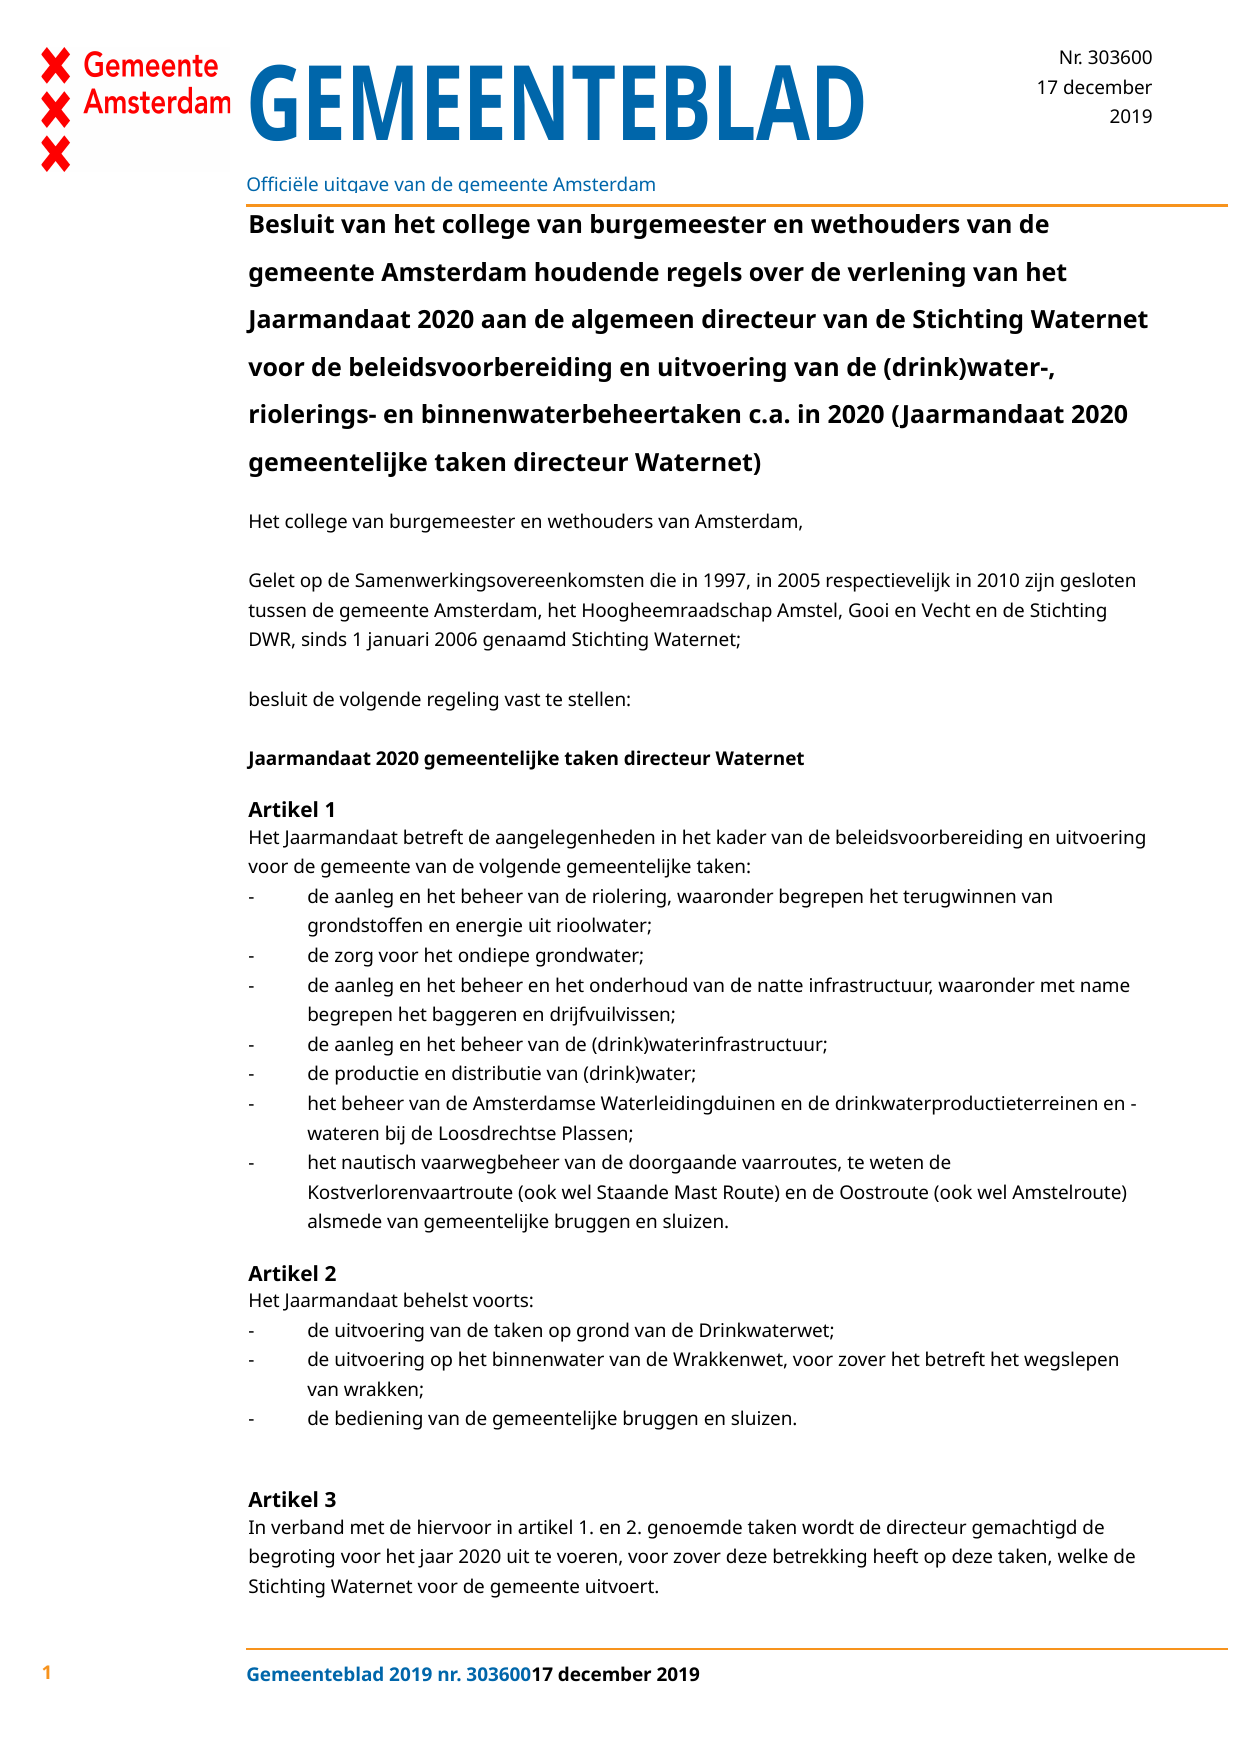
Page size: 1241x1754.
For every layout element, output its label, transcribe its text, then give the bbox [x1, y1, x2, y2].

picture [41, 47, 231, 172]
list het nautisch vaarwegbeheer van de doorgaande vaarroutes, te weten de Kostverlorenvaartroute (ook wel Staande Mast Route) en de Oostroute (ook wel Amstelroute) alsmede van gemeentelijke bruggen en sluizen. [248, 1149, 1152, 1234]
text Besluit van het college van burgemeester en wethouders van de gemeente Amsterdam houdende regels over de verlening van het Jaarmandaat 2020 aan de algemeen directeur van de Stichting Waternet voor de beleidsvoorbereiding en uitvoering van de (drink)water-, riolerings- en binnenwaterbeheertaken c.a. in 2020 (Jaarmandaat 2020 gemeentelijke taken directeur Waternet) [248, 207, 1152, 479]
list de uitvoering van de taken op grond van de Drinkwaterwet; [248, 1317, 1152, 1343]
list de aanleg en het beheer van de (drink)waterinfrastructuur; [248, 1031, 1152, 1057]
text Jaarmandaat 2020 gemeentelijke taken directeur Waternet [248, 745, 1152, 771]
text Artikel 1 [248, 795, 1152, 824]
list de aanleg en het beheer van de riolering, waaronder begrepen het terugwinnen van grondstoffen en energie uit rioolwater; [248, 883, 1152, 938]
list de productie en distributie van (drink)water; [248, 1061, 1152, 1086]
list de uitvoering op het binnenwater van de Wrakkenwet, voor zover het betreft het wegslepen van wrakken; [248, 1346, 1152, 1402]
list de aanleg en het beheer en het onderhoud van de natte infrastructuur, waaronder met name begrepen het baggeren en drijfvuilvissen; [248, 972, 1152, 1027]
list de bediening van de gemeentelijke bruggen en sluizen. [248, 1406, 1152, 1431]
text Het Jaarmandaat betreft de aangelegenheden in het kader van de beleidsvoorbereiding en uitvoering voor de gemeente van de volgende gemeentelijke taken: [248, 824, 1152, 879]
text Het college van burgemeester en wethouders van Amsterdam, [248, 508, 1152, 534]
text Artikel 2 [248, 1259, 1152, 1287]
text besluit de volgende regeling vast te stellen: [248, 686, 1152, 712]
text Het Jaarmandaat behelst voorts: [248, 1287, 1152, 1313]
text Gelet op de Samenwerkingsovereenkomsten die in 1997, in 2005 respectievelijk in 2010 zijn gesloten tussen de gemeente Amsterdam, het Hoogheemraadschap Amstel, Gooi en Vecht en de Stichting DWR, sinds 1 januari 2006 genaamd Stichting Waternet; [248, 567, 1152, 652]
list het beheer van de Amsterdamse Waterleidingduinen en de drinkwaterproductieterreinen en -wateren bij de Loosdrechtse Plassen; [248, 1090, 1152, 1145]
text In verband met de hiervoor in artikel 1. en 2. genoemde taken wordt de directeur gemachtigd de begroting voor het jaar 2020 uit te voeren, voor zover deze betrekking heeft op deze taken, welke de Stichting Waternet voor de gemeente uitvoert. [248, 1514, 1152, 1599]
text Artikel 3 [248, 1486, 1152, 1514]
list de zorg voor het ondiepe grondwater; [248, 942, 1152, 968]
